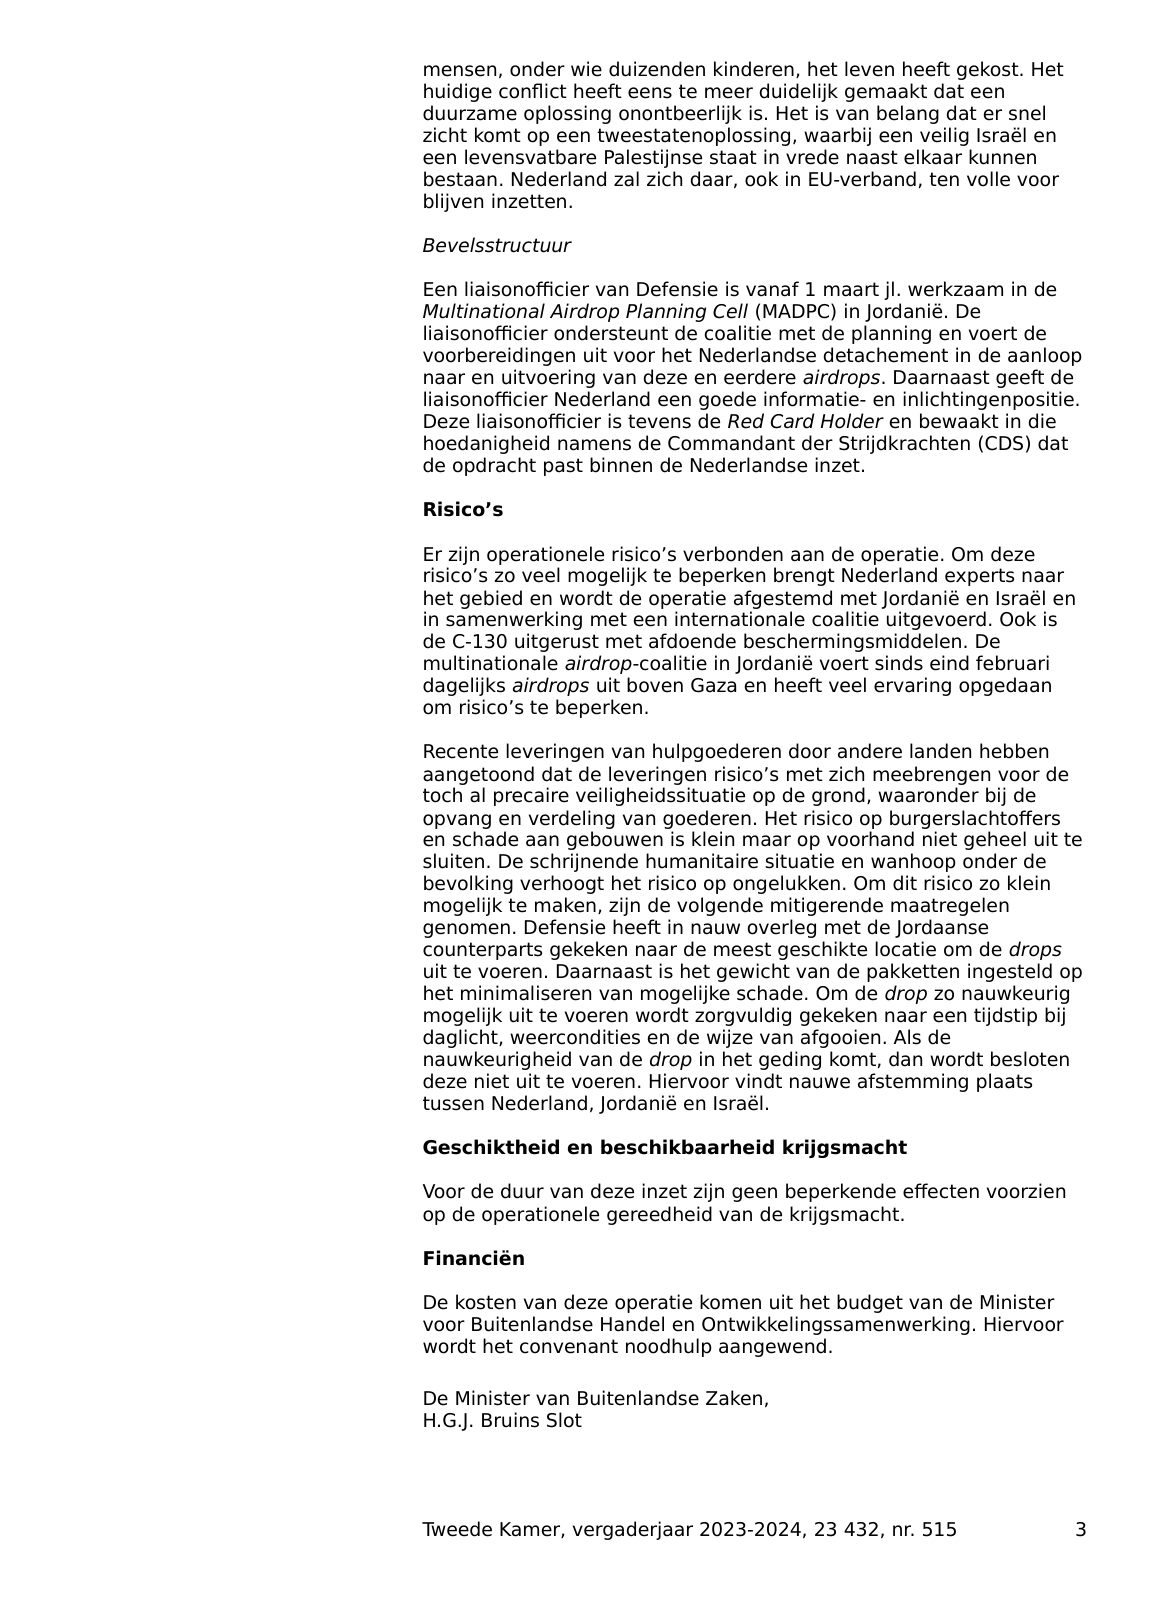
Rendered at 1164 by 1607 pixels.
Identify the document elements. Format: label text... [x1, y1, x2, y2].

text De Minister van Buitenlandse Zaken, H.G.J. Bruins Slot [422, 1388, 1087, 1432]
subtitle Bevelsstructuur [422, 235, 1087, 257]
subtitle Geschiktheid en beschikbaarheid krijgsmacht [422, 1137, 1087, 1159]
text De kosten van deze operatie komen uit het budget van de Minister voor Buitenlandse Handel en Ontwikkelingssamenwerking. Hiervoor wordt het convenant noodhulp aangewend. [422, 1292, 1087, 1358]
subtitle Financiën [422, 1248, 1087, 1269]
text Een liaisonofficier van Defensie is vanaf 1 maart jl. werkzaam in de Multinational Airdrop Planning Cell (MADPC) in Jordanië. De liaisonofficier ondersteunt de coalitie met de planning en voert de voorbereidingen uit voor het Nederlandse detachement in de aanloop naar en uitvoering van deze en eerdere airdrops. Daarnaast geeft de liaisonofficier Nederland een goede informatie- en inlichtingenpositie. Deze liaisonofficier is tevens de Red Card Holder en bewaakt in die hoedanigheid namens de Commandant der Strijdkrachten (CDS) dat de opdracht past binnen de Nederlandse inzet. [422, 279, 1087, 477]
text Voor de duur van deze inzet zijn geen beperkende effecten voorzien op de operationele gereedheid van de krijgsmacht. [422, 1181, 1087, 1225]
text Er zijn operationele risico’s verbonden aan de operatie. Om deze risico’s zo veel mogelijk te beperken brengt Nederland experts naar het gebied en wordt de operatie afgestemd met Jordanië en Israël en in samenwerking met een internationale coalitie uitgevoerd. Ook is de C-130 uitgerust met afdoende beschermingsmiddelen. De multinationale airdrop-coalitie in Jordanië voert sinds eind februari dagelijks airdrops uit boven Gaza en heeft veel ervaring opgedaan om risico’s te beperken. [422, 543, 1087, 719]
subtitle Risico’s [422, 499, 1087, 521]
text mensen, onder wie duizenden kinderen, het leven heeft gekost. Het huidige conflict heeft eens te meer duidelijk gemaakt dat een duurzame oplossing onontbeerlijk is. Het is van belang dat er snel zicht komt op een tweestatenoplossing, waarbij een veilig Israël en een levensvatbare Palestijnse staat in vrede naast elkaar kunnen bestaan. Nederland zal zich daar, ook in EU-verband, ten volle voor blijven inzetten. [422, 59, 1087, 213]
text Recente leveringen van hulpgoederen door andere landen hebben aangetoond dat de leveringen risico’s met zich meebrengen voor de toch al precaire veiligheidssituatie op de grond, waaronder bij de opvang en verdeling van goederen. Het risico op burgerslachtoffers en schade aan gebouwen is klein maar op voorhand niet geheel uit te sluiten. De schrijnende humanitaire situatie en wanhoop onder de bevolking verhoogt het risico op ongelukken. Om dit risico zo klein mogelijk te maken, zijn de volgende mitigerende maatregelen genomen. Defensie heeft in nauw overleg met de Jordaanse counterparts gekeken naar de meest geschikte locatie om de drops uit te voeren. Daarnaast is het gewicht van de pakketten ingesteld op het minimaliseren van mogelijke schade. Om de drop zo nauwkeurig mogelijk uit te voeren wordt zorgvuldig gekeken naar een tijdstip bij daglicht, weercondities en de wijze van afgooien. Als de nauwkeurigheid van de drop in het geding komt, dan wordt besloten deze niet uit te voeren. Hiervoor vindt nauwe afstemming plaats tussen Nederland, Jordanië en Israël. [422, 741, 1087, 1115]
